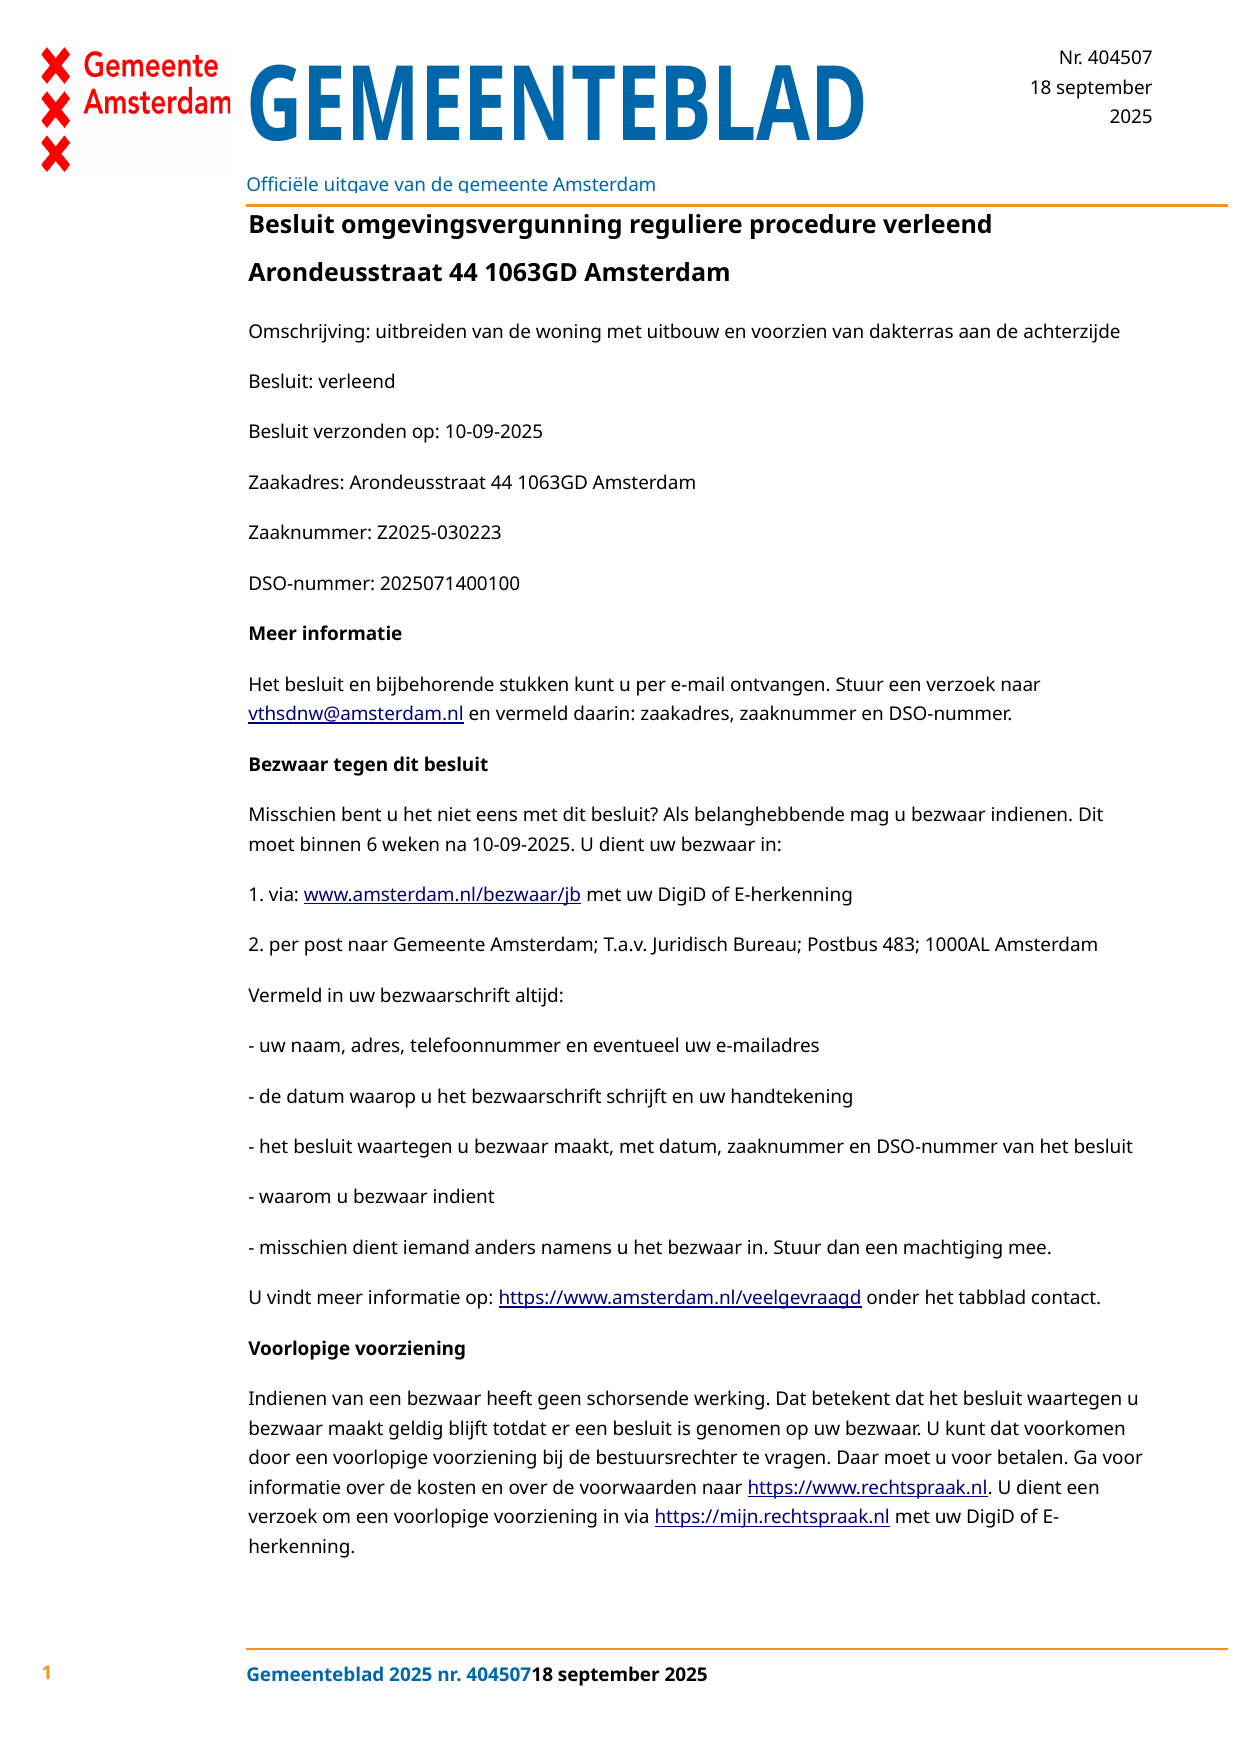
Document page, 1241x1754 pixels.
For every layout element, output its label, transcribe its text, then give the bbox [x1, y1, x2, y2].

text Besluit verzonden op: 10-09-2025 [248, 419, 1152, 444]
text Vermeld in uw bezwaarschrift altijd: [248, 982, 1152, 1008]
text 1. via: www.amsterdam.nl/bezwaar/jb met uw DigiD of E-herkenning [248, 881, 1152, 907]
text Besluit: verleend [248, 368, 1152, 394]
text Indienen van een bezwaar heeft geen schorsende werking. Dat betekent dat het besluit waartegen u bezwaar maakt geldig blijft totdat er een besluit is genomen op uw bezwaar. U kunt dat voorkomen door een voorlopige voorziening bij de bestuursrechter te vragen. Daar moet u voor betalen. Ga voor informatie over de kosten en over de voorwaarden naar https://www.rechtspraak.nl. U dient een verzoek om een voorlopige voorziening in via https://mijn.rechtspraak.nl met uw DigiD of E-herkenning. [248, 1385, 1152, 1559]
text DSO-nummer: 2025071400100 [248, 570, 1152, 596]
text - waarom u bezwaar indient [248, 1184, 1152, 1209]
text Zaakadres: Arondeusstraat 44 1063GD Amsterdam [248, 469, 1152, 495]
text U vindt meer informatie op: https://www.amsterdam.nl/veelgevraagd onder het tabblad contact. [248, 1284, 1152, 1310]
text Zaaknummer: Z2025-030223 [248, 519, 1152, 545]
text 2. per post naar Gemeente Amsterdam; T.a.v. Juridisch Bureau; Postbus 483; 1000AL Amsterdam [248, 932, 1152, 957]
text Besluit omgevingsvergunning reguliere procedure verleend Arondeusstraat 44 1063GD Amsterdam [248, 207, 1152, 288]
text - misschien dient iemand anders namens u het bezwaar in. Stuur dan een machtiging mee. [248, 1234, 1152, 1260]
text Het besluit en bijbehorende stukken kunt u per e-mail ontvangen. Stuur een verzoek naar vthsdnw@amsterdam.nl en vermeld daarin: zaakadres, zaaknummer en DSO-nummer. [248, 671, 1152, 726]
text - het besluit waartegen u bezwaar maakt, met datum, zaaknummer en DSO-nummer van het besluit [248, 1133, 1152, 1159]
text Meer informatie [248, 620, 1152, 646]
picture [41, 47, 231, 172]
text Voorlopige voorziening [248, 1335, 1152, 1361]
text - de datum waarop u het bezwaarschrift schrijft en uw handtekening [248, 1083, 1152, 1109]
text Bezwaar tegen dit besluit [248, 751, 1152, 777]
text Omschrijving: uitbreiden van de woning met uitbouw en voorzien van dakterras aan de achterzijde [248, 318, 1152, 344]
text - uw naam, adres, telefoonnummer en eventueel uw e-mailadres [248, 1032, 1152, 1058]
text Misschien bent u het niet eens met dit besluit? Als belanghebbende mag u bezwaar indienen. Dit moet binnen 6 weken na 10-09-2025. U dient uw bezwaar in: [248, 801, 1152, 857]
